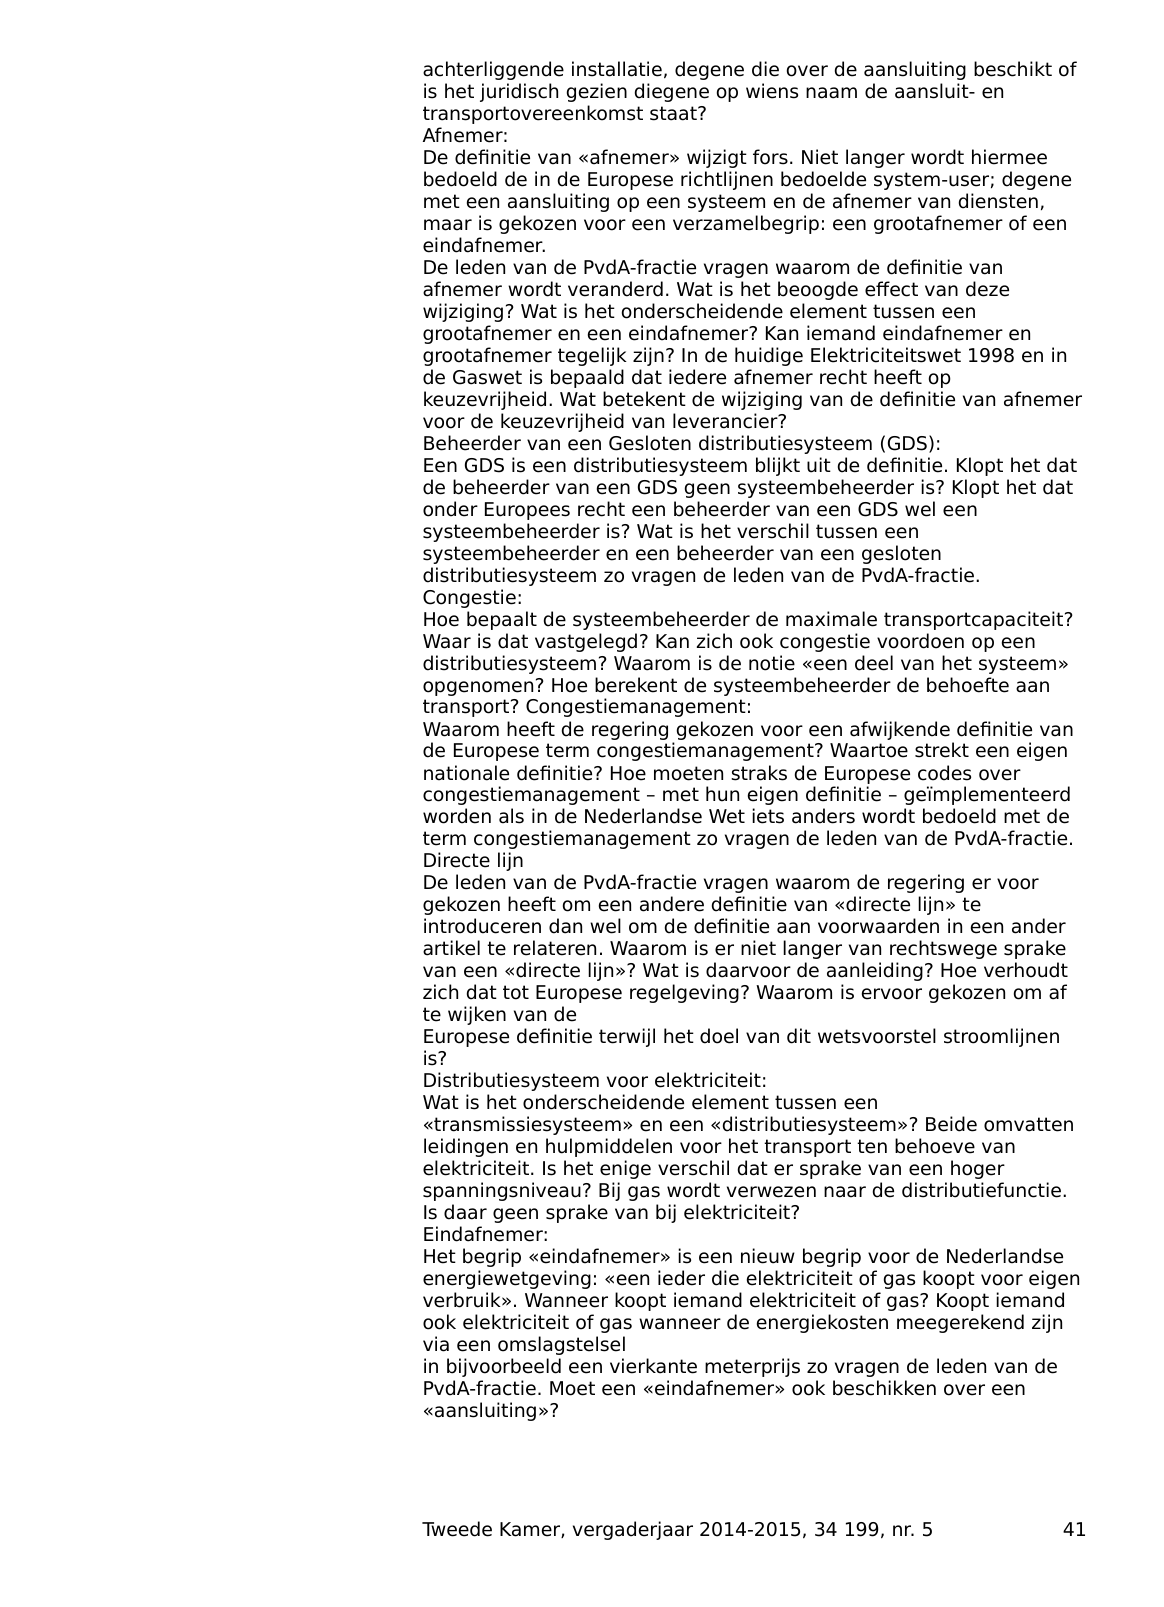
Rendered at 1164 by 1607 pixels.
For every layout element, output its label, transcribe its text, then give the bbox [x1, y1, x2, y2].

text De definitie van «afnemer» wijzigt fors. Niet langer wordt hiermee bedoeld de in de Europese richtlijnen bedoelde system-user; degene met een aansluiting op een systeem en de afnemer van diensten, maar is gekozen voor een verzamelbegrip: een grootafnemer of een eindafnemer. [422, 147, 1087, 257]
text Eindafnemer: [422, 1224, 1087, 1246]
text Waarom heeft de regering gekozen voor een afwijkende definitie van de Europese term congestiemanagement? Waartoe strekt een eigen nationale definitie? Hoe moeten straks de Europese codes over congestiemanagement – met hun eigen definitie – geïmplementeerd worden als in de Nederlandse Wet iets anders wordt bedoeld met de term congestiemanagement zo vragen de leden van de PvdA-fractie. [422, 718, 1087, 850]
text Wat is het onderscheidende element tussen een «transmissiesysteem» en een «distributiesysteem»? Beide omvatten leidingen en hulpmiddelen voor het transport ten behoeve van elektriciteit. Is het enige verschil dat er sprake van een hoger spanningsniveau? Bij gas wordt verwezen naar de distributiefunctie. Is daar geen sprake van bij elektriciteit? [422, 1092, 1087, 1224]
text Een GDS is een distributiesysteem blijkt uit de definitie. Klopt het dat de beheerder van een GDS geen systeembeheerder is? Klopt het dat onder Europees recht een beheerder van een GDS wel een systeembeheerder is? Wat is het verschil tussen een systeembeheerder en een beheerder van een gesloten distributiesysteem zo vragen de leden van de PvdA-fractie. [422, 455, 1087, 587]
text achterliggende installatie, degene die over de aansluiting beschikt of is het juridisch gezien diegene op wiens naam de aansluit- en transportovereenkomst staat? [422, 59, 1087, 125]
text Afnemer: [422, 125, 1087, 147]
text Hoe bepaalt de systeembeheerder de maximale transportcapaciteit? Waar is dat vastgelegd? Kan zich ook congestie voordoen op een distributiesysteem? Waarom is de notie «een deel van het systeem» opgenomen? Hoe berekent de systeembeheerder de behoefte aan transport? Congestiemanagement: [422, 608, 1087, 718]
text Distributiesysteem voor elektriciteit: [422, 1070, 1087, 1092]
text De leden van de PvdA-fractie vragen waarom de regering er voor gekozen heeft om een andere definitie van «directe lijn» te introduceren dan wel om de definitie aan voorwaarden in een ander artikel te relateren. Waarom is er niet langer van rechtswege sprake van een «directe lijn»? Wat is daarvoor de aanleiding? Hoe verhoudt zich dat tot Europese regelgeving? Waarom is ervoor gekozen om af te wijken van de [422, 872, 1087, 1026]
text De leden van de PvdA-fractie vragen waarom de definitie van afnemer wordt veranderd. Wat is het beoogde effect van deze wijziging? Wat is het onderscheidende element tussen een grootafnemer en een eindafnemer? Kan iemand eindafnemer en grootafnemer tegelijk zijn? In de huidige Elektriciteitswet 1998 en in de Gaswet is bepaald dat iedere afnemer recht heeft op keuzevrijheid. Wat betekent de wijziging van de definitie van afnemer voor de keuzevrijheid van leverancier? [422, 257, 1087, 433]
text Europese definitie terwijl het doel van dit wetsvoorstel stroomlijnen is? [422, 1026, 1087, 1070]
text Beheerder van een Gesloten distributiesysteem (GDS): [422, 433, 1087, 455]
text Congestie: [422, 587, 1087, 608]
text Directe lijn [422, 850, 1087, 872]
text Het begrip «eindafnemer» is een nieuw begrip voor de Nederlandse energiewetgeving: «een ieder die elektriciteit of gas koopt voor eigen verbruik». Wanneer koopt iemand elektriciteit of gas? Koopt iemand ook elektriciteit of gas wanneer de energiekosten meegerekend zijn via een omslagstelsel [422, 1246, 1087, 1356]
text in bijvoorbeeld een vierkante meterprijs zo vragen de leden van de PvdA-fractie. Moet een «eindafnemer» ook beschikken over een «aansluiting»? [422, 1356, 1087, 1422]
